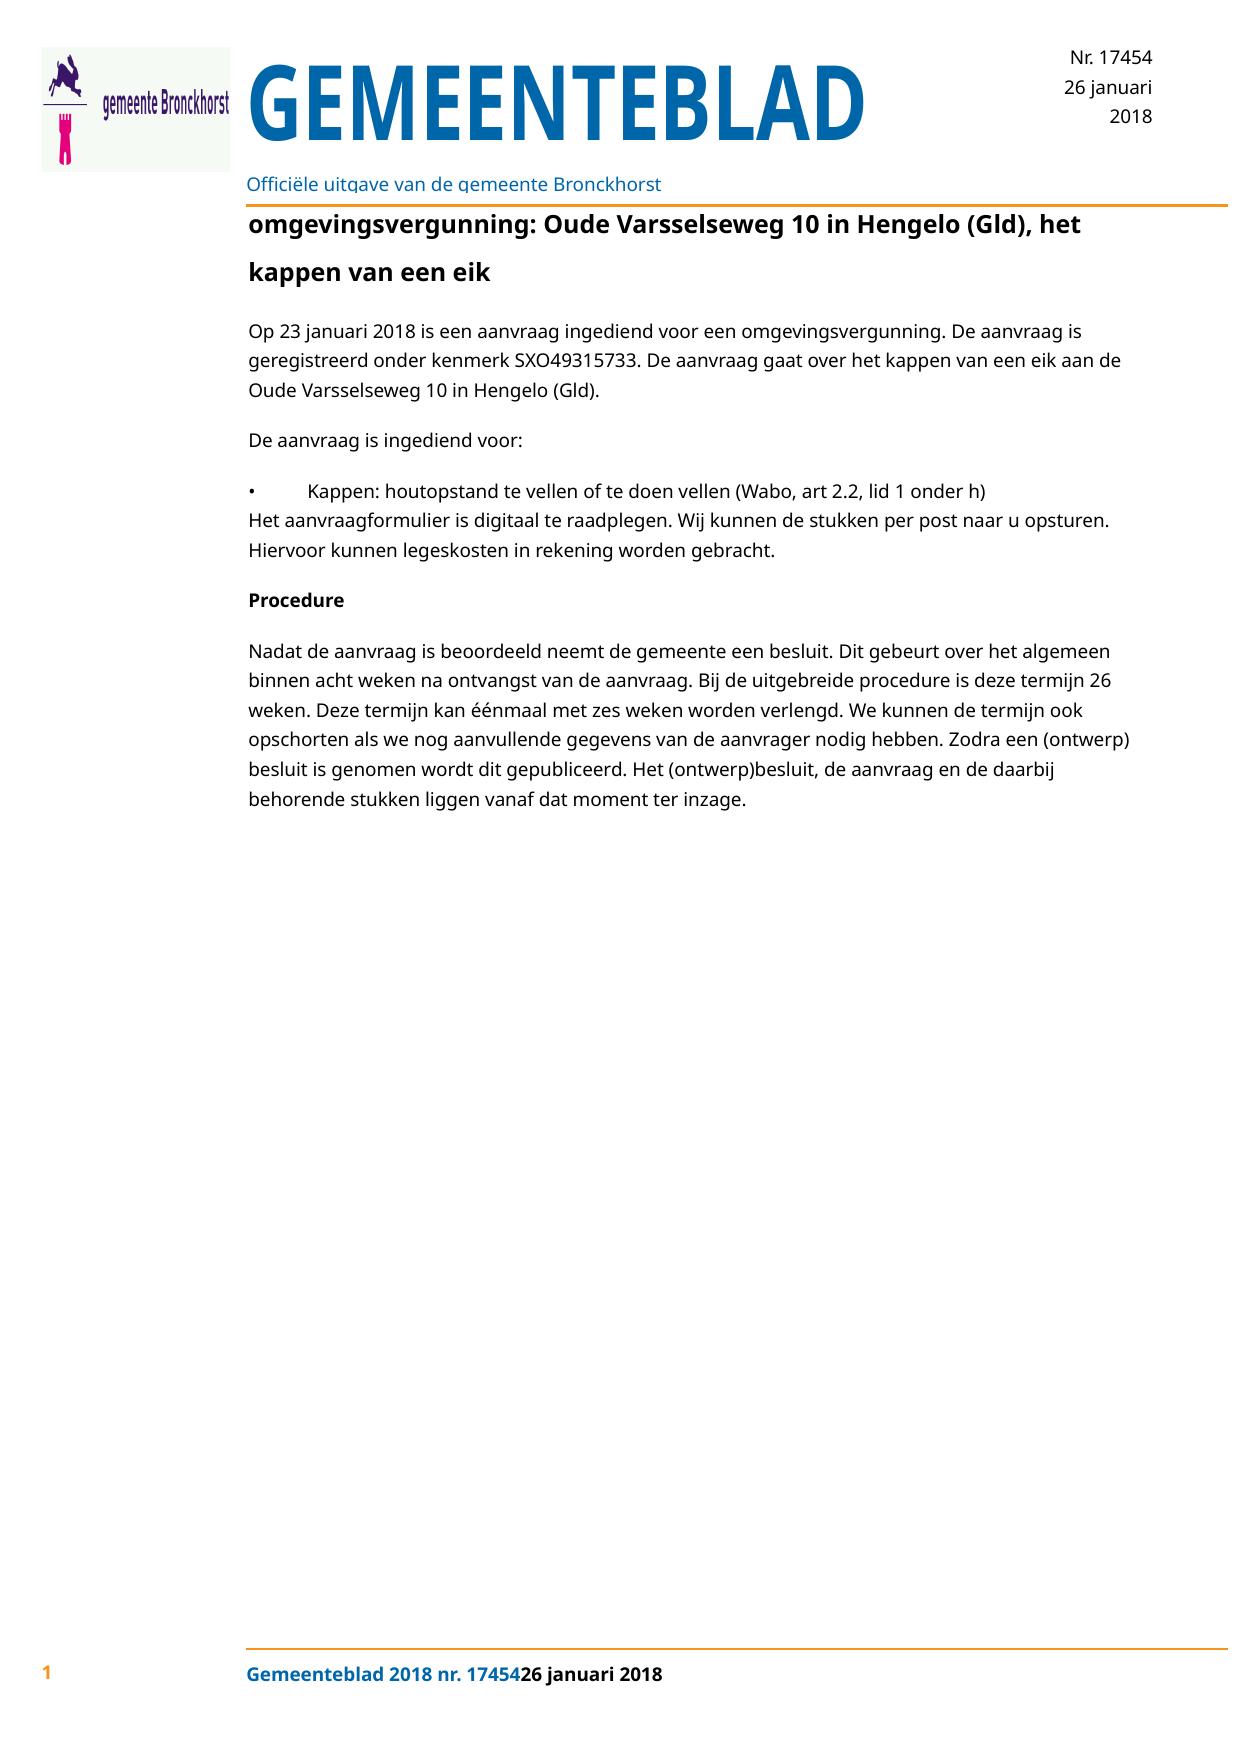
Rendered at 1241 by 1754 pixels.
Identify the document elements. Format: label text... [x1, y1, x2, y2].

list Kappen: houtopstand te vellen of te doen vellen (Wabo, art 2.2, lid 1 onder h) [248, 478, 1152, 504]
text Op 23 januari 2018 is een aanvraag ingediend voor een omgevingsvergunning. De aanvraag is geregistreerd onder kenmerk SXO49315733. De aanvraag gaat over het kappen van een eik aan de Oude Varsselseweg 10 in Hengelo (Gld). [248, 318, 1152, 403]
text Nadat de aanvraag is beoordeeld neemt de gemeente een besluit. Dit gebeurt over het algemeen binnen acht weken na ontvangst van de aanvraag. Bij de uitgebreide procedure is deze termijn 26 weken. Deze termijn kan éénmaal met zes weken worden verlengd. We kunnen de termijn ook opschorten als we nog aanvullende gegevens van de aanvrager nodig hebben. Zodra een (ontwerp) besluit is genomen wordt dit gepubliceerd. Het (ontwerp)besluit, de aanvraag en de daarbij behorende stukken liggen vanaf dat moment ter inzage. [248, 638, 1152, 812]
picture [41, 47, 231, 172]
text Het aanvraagformulier is digitaal te raadplegen. Wij kunnen de stukken per post naar u opsturen. Hiervoor kunnen legeskosten in rekening worden gebracht. [248, 507, 1152, 563]
text Procedure [248, 587, 1152, 613]
text omgevingsvergunning: Oude Varsselseweg 10 in Hengelo (Gld), het kappen van een eik [248, 207, 1152, 288]
text De aanvraag is ingediend voor: [248, 427, 1152, 453]
